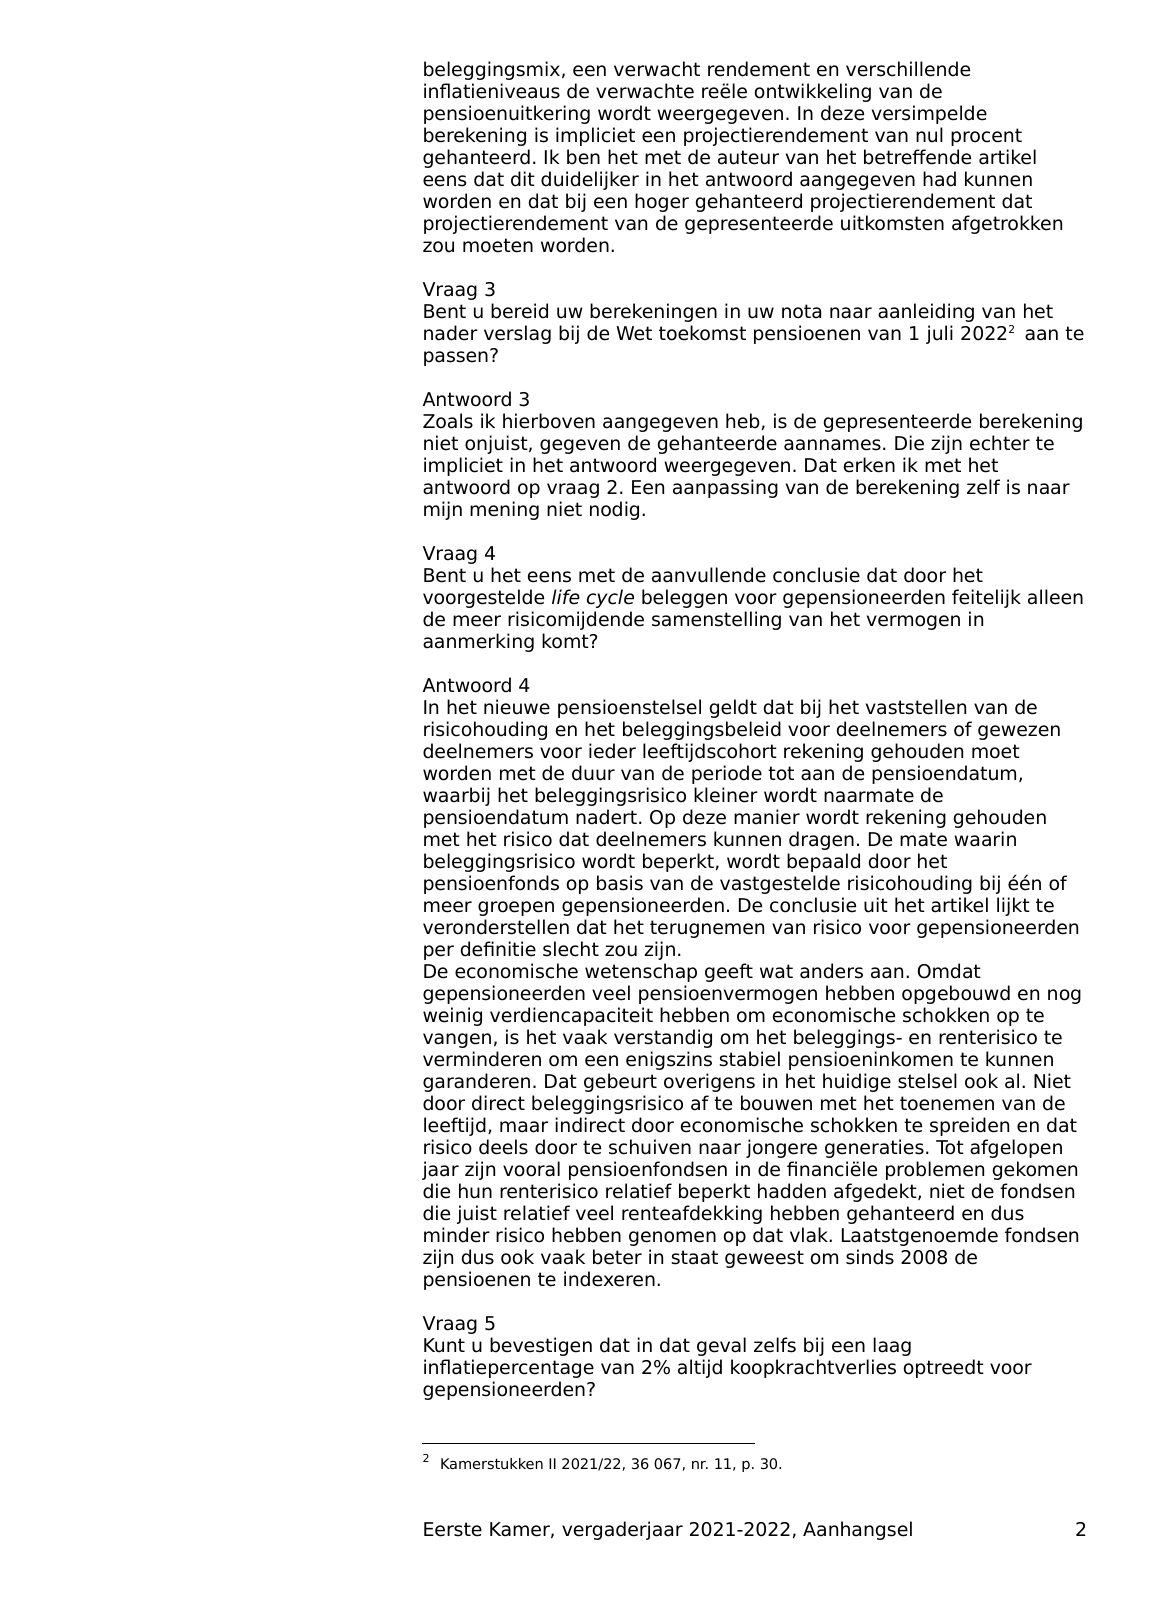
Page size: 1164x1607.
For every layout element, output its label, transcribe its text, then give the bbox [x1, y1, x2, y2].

text In het nieuwe pensioenstelsel geldt dat bij het vaststellen van de risicohouding en het beleggingsbeleid voor deelnemers of gewezen deelnemers voor ieder leeftijdscohort rekening gehouden moet worden met de duur van de periode tot aan de pensioendatum, waarbij het beleggingsrisico kleiner wordt naarmate de pensioendatum nadert. Op deze manier wordt rekening gehouden met het risico dat deelnemers kunnen dragen. De mate waarin beleggingsrisico wordt beperkt, wordt bepaald door het pensioenfonds op basis van de vastgestelde risicohouding bij één of meer groepen gepensioneerden. De conclusie uit het artikel lijkt te veronderstellen dat het terugnemen van risico voor gepensioneerden per definitie slecht zou zijn. [422, 697, 1087, 961]
text Bent u bereid uw berekeningen in uw nota naar aanleiding van het nader verslag bij de Wet toekomst pensioenen van 1 juli 2022 aan te passen? [422, 301, 1087, 367]
text Kunt u bevestigen dat in dat geval zelfs bij een laag inflatiepercentage van 2% altijd koopkrachtverlies optreedt voor gepensioneerden? [422, 1335, 1087, 1401]
text De economische wetenschap geeft wat anders aan. Omdat gepensioneerden veel pensioenvermogen hebben opgebouwd en nog weinig verdiencapaciteit hebben om economische schokken op te vangen, is het vaak verstandig om het beleggings- en renterisico te verminderen om een enigszins stabiel pensioeninkomen te kunnen garanderen. Dat gebeurt overigens in het huidige stelsel ook al. Niet door direct beleggingsrisico af te bouwen met het toenemen van de leeftijd, maar indirect door economische schokken te spreiden en dat risico deels door te schuiven naar jongere generaties. Tot afgelopen jaar zijn vooral pensioenfondsen in de financiële problemen gekomen die hun renterisico relatief beperkt hadden afgedekt, niet de fondsen die juist relatief veel renteafdekking hebben gehanteerd en dus minder risico hebben genomen op dat vlak. Laatstgenoemde fondsen zijn dus ook vaak beter in staat geweest om sinds 2008 de pensioenen te indexeren. [422, 961, 1087, 1291]
text Vraag 5 [422, 1313, 1087, 1335]
text Bent u het eens met de aanvullende conclusie dat door het voorgestelde life cycle beleggen voor gepensioneerden feitelijk alleen de meer risicomijdende samenstelling van het vermogen in aanmerking komt? [422, 565, 1087, 653]
text Kamerstukken II 2021/22, 36 067, nr. 11, p. 30. [422, 1452, 1087, 1474]
text Antwoord 4 [422, 675, 1087, 697]
text Zoals ik hierboven aangegeven heb, is de gepresenteerde berekening niet onjuist, gegeven de gehanteerde aannames. Die zijn echter te impliciet in het antwoord weergegeven. Dat erken ik met het antwoord op vraag 2. Een aanpassing van de berekening zelf is naar mijn mening niet nodig. [422, 411, 1087, 521]
text Antwoord 3 [422, 389, 1087, 411]
text beleggingsmix, een verwacht rendement en verschillende inflatieniveaus de verwachte reële ontwikkeling van de pensioenuitkering wordt weergegeven. In deze versimpelde berekening is impliciet een projectierendement van nul procent gehanteerd. Ik ben het met de auteur van het betreffende artikel eens dat dit duidelijker in het antwoord aangegeven had kunnen worden en dat bij een hoger gehanteerd projectierendement dat projectierendement van de gepresenteerde uitkomsten afgetrokken zou moeten worden. [422, 59, 1087, 257]
text Vraag 4 [422, 543, 1087, 565]
text Vraag 3 [422, 279, 1087, 301]
